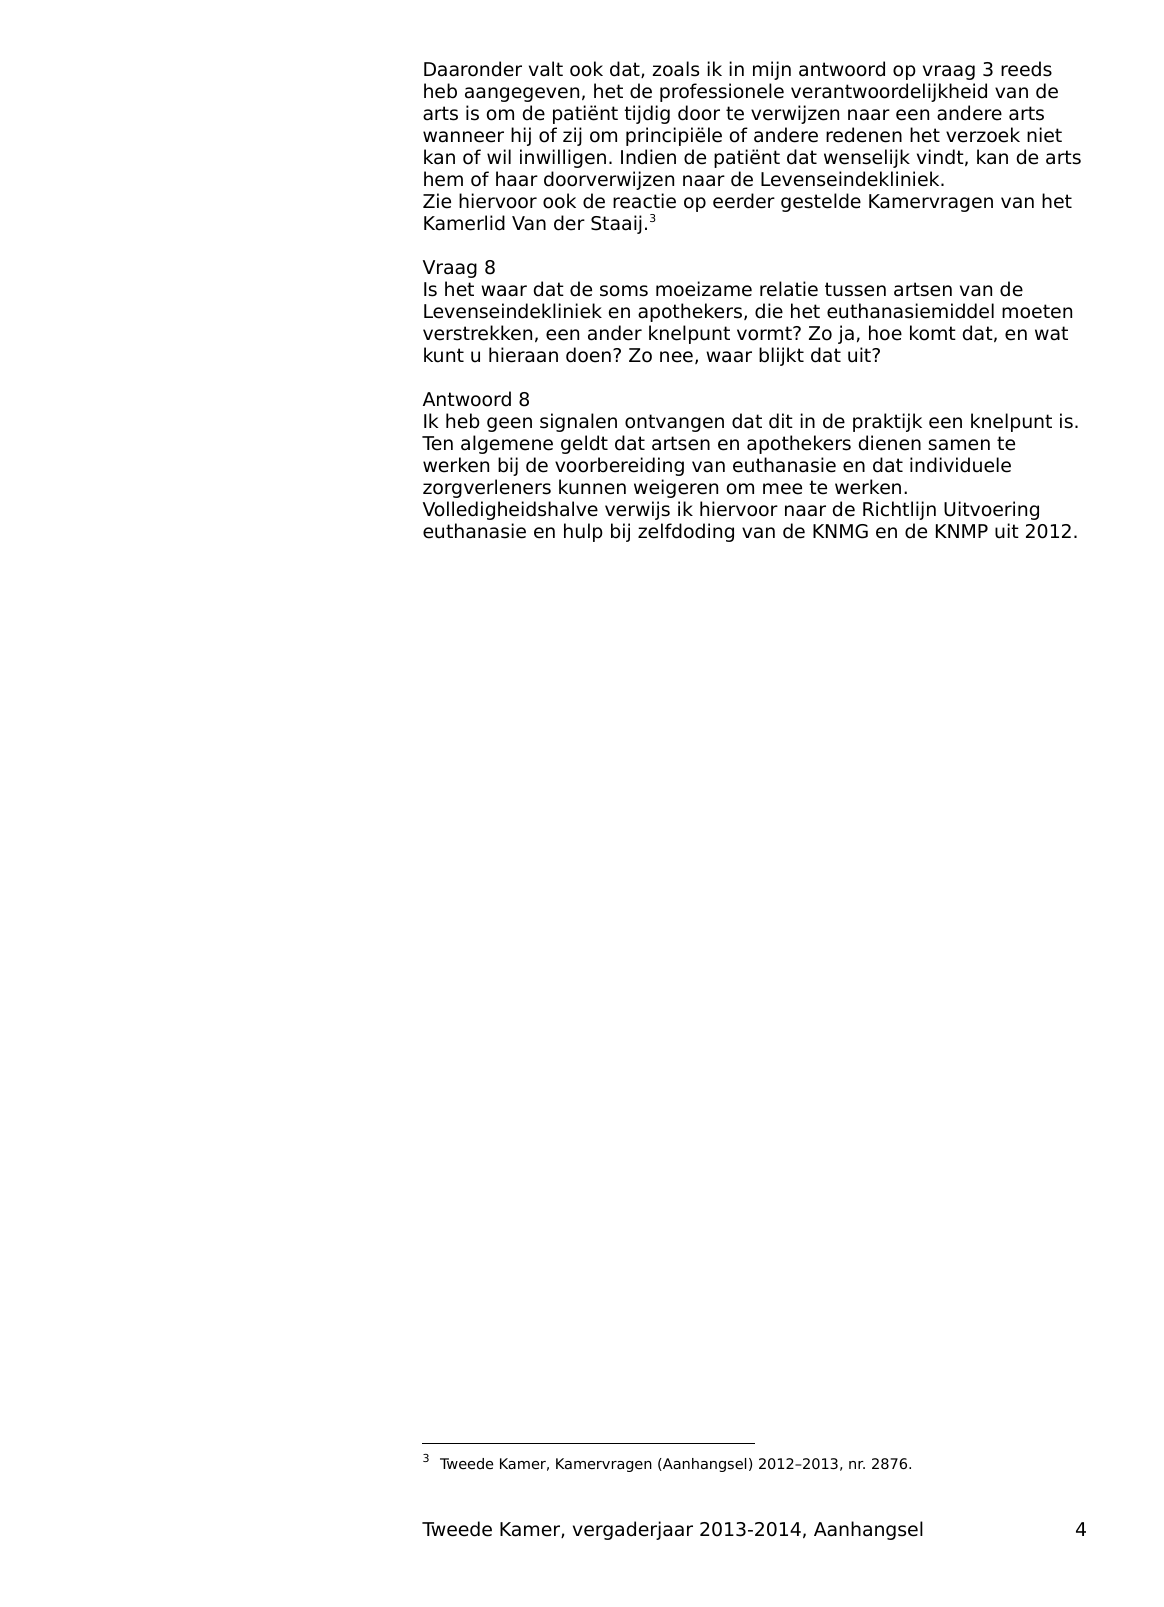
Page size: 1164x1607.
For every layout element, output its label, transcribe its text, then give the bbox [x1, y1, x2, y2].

text Vraag 8 [422, 257, 1087, 279]
text Tweede Kamer, Kamervragen (Aanhangsel) 2012–2013, nr. 2876. [422, 1452, 1087, 1474]
text Antwoord 8 [422, 389, 1087, 411]
text Is het waar dat de soms moeizame relatie tussen artsen van de Levenseindekliniek en apothekers, die het euthanasiemiddel moeten verstrekken, een ander knelpunt vormt? Zo ja, hoe komt dat, en wat kunt u hieraan doen? Zo nee, waar blijkt dat uit? [422, 279, 1087, 367]
text Ik heb geen signalen ontvangen dat dit in de praktijk een knelpunt is. Ten algemene geldt dat artsen en apothekers dienen samen te werken bij de voorbereiding van euthanasie en dat individuele zorgverleners kunnen weigeren om mee te werken. Volledigheidshalve verwijs ik hiervoor naar de Richtlijn Uitvoering euthanasie en hulp bij zelfdoding van de KNMG en de KNMP uit 2012. [422, 411, 1087, 543]
text Zie hiervoor ook de reactie op eerder gestelde Kamervragen van het Kamerlid Van der Staaij. [422, 191, 1087, 235]
text Daaronder valt ook dat, zoals ik in mijn antwoord op vraag 3 reeds heb aangegeven, het de professionele verantwoordelijkheid van de arts is om de patiënt tijdig door te verwijzen naar een andere arts wanneer hij of zij om principiële of andere redenen het verzoek niet kan of wil inwilligen. Indien de patiënt dat wenselijk vindt, kan de arts hem of haar doorverwijzen naar de Levenseindekliniek. [422, 59, 1087, 191]
